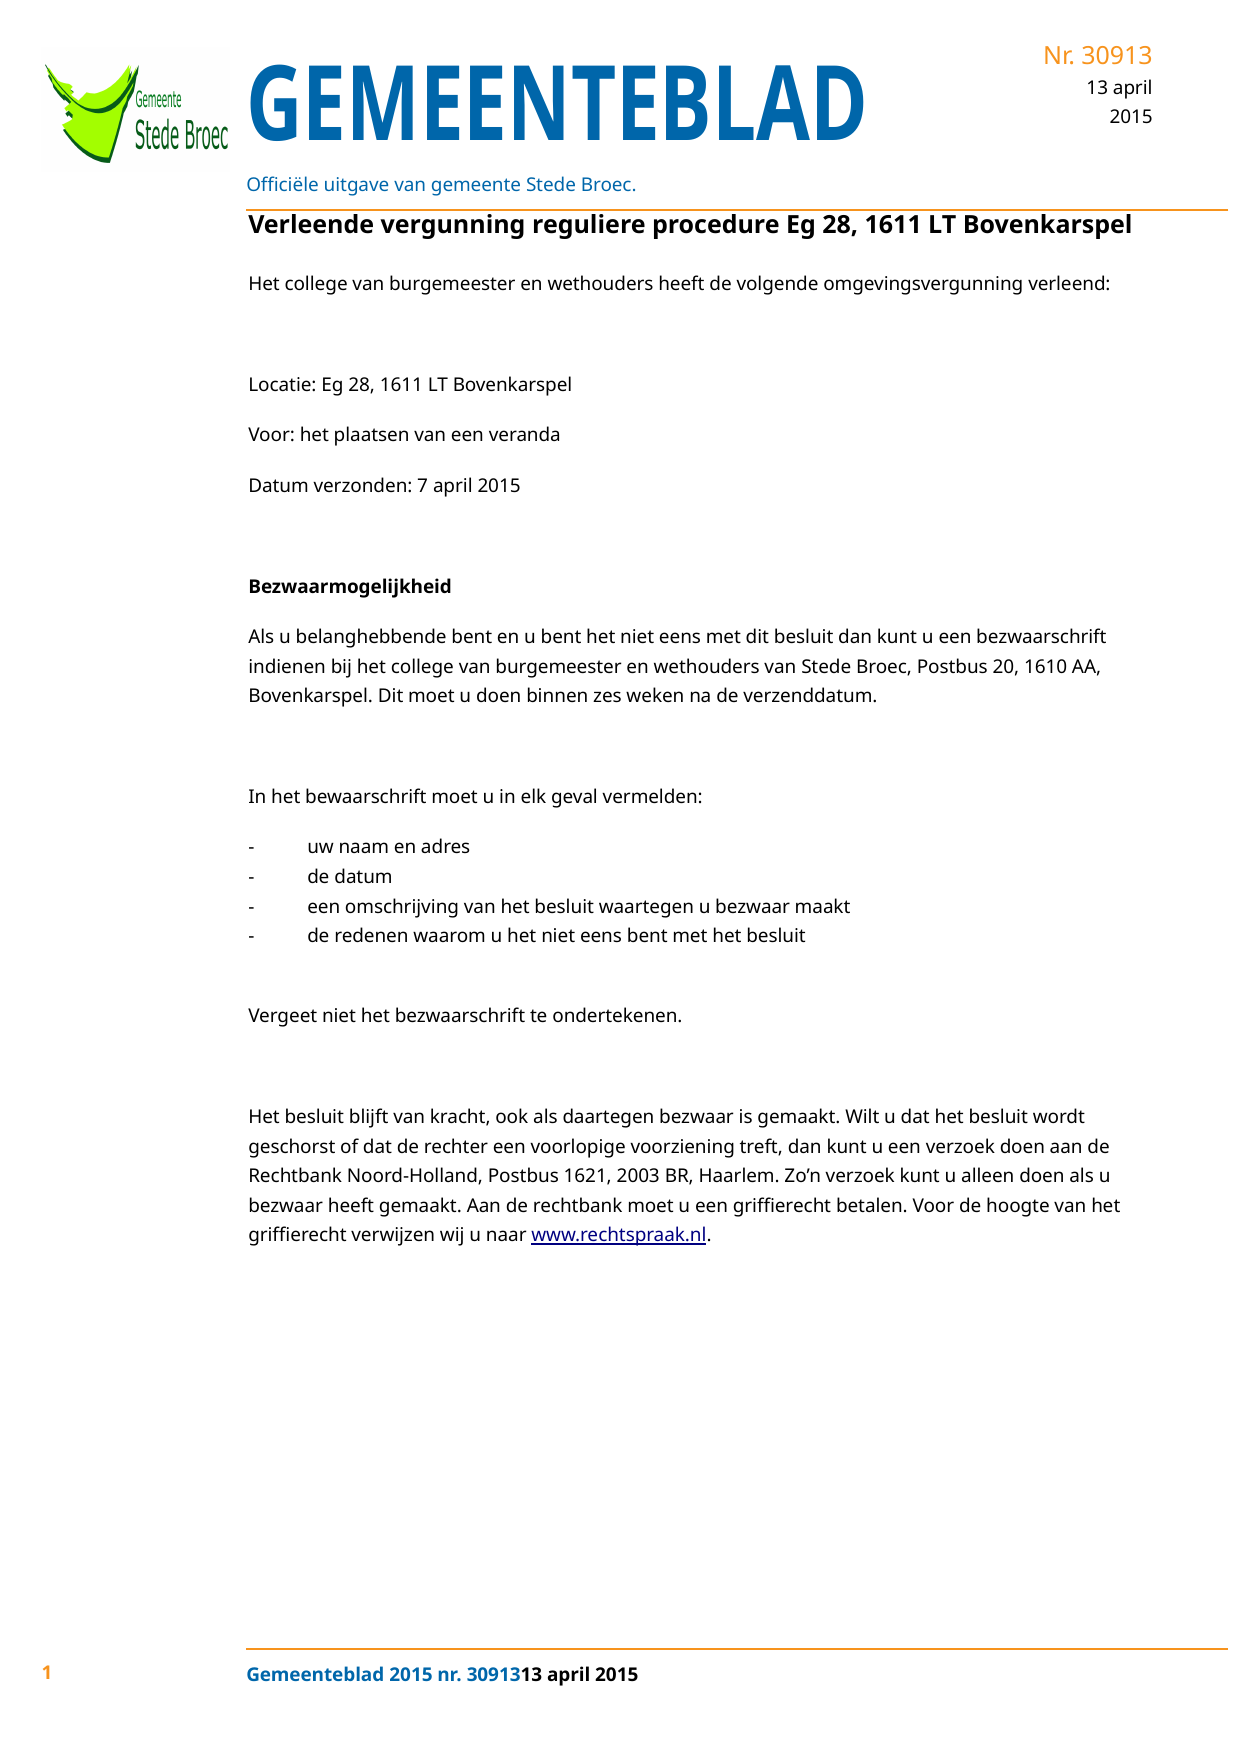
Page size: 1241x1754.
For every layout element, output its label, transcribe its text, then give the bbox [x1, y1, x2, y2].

text Vergeet niet het bezwaarschrift te ondertekenen. [248, 1002, 1152, 1028]
text Locatie: Eg 28, 1611 LT Bovenkarspel [248, 371, 1152, 397]
text Bezwaarmogelijkheid [248, 573, 1152, 598]
picture [41, 47, 231, 172]
list de datum [248, 863, 1152, 889]
text Het besluit blijft van kracht, ook als daartegen bezwaar is gemaakt. Wilt u dat het besluit wordt geschorst of dat de rechter een voorlopige voorziening treft, dan kunt u een verzoek doen aan de Rechtbank Noord-Holland, Postbus 1621, 2003 BR, Haarlem. Zo’n verzoek kunt u alleen doen als u bezwaar heeft gemaakt. Aan de rechtbank moet u een griffierecht betalen. Voor de hoogte van het griffierecht verwijzen wij u naar www.rechtspraak.nl. [248, 1103, 1152, 1247]
text Datum verzonden: 7 april 2015 [248, 472, 1152, 498]
text Voor: het plaatsen van een veranda [248, 422, 1152, 447]
text In het bewaarschrift moet u in elk geval vermelden: [248, 783, 1152, 809]
list een omschrijving van het besluit waartegen u bezwaar maakt [248, 893, 1152, 918]
text Het college van burgemeester en wethouders heeft de volgende omgevingsvergunning verleend: [248, 270, 1152, 296]
list uw naam en adres [248, 834, 1152, 859]
list de redenen waarom u het niet eens bent met het besluit [248, 922, 1152, 948]
text Als u belanghebbende bent en u bent het niet eens met dit besluit dan kunt u een bezwaarschrift indienen bij het college van burgemeester en wethouders van Stede Broec, Postbus 20, 1610 AA, Bovenkarspel. Dit moet u doen binnen zes weken na de verzenddatum. [248, 623, 1152, 708]
text Verleende vergunning reguliere procedure Eg 28, 1611 LT Bovenkarspel [248, 211, 1152, 241]
